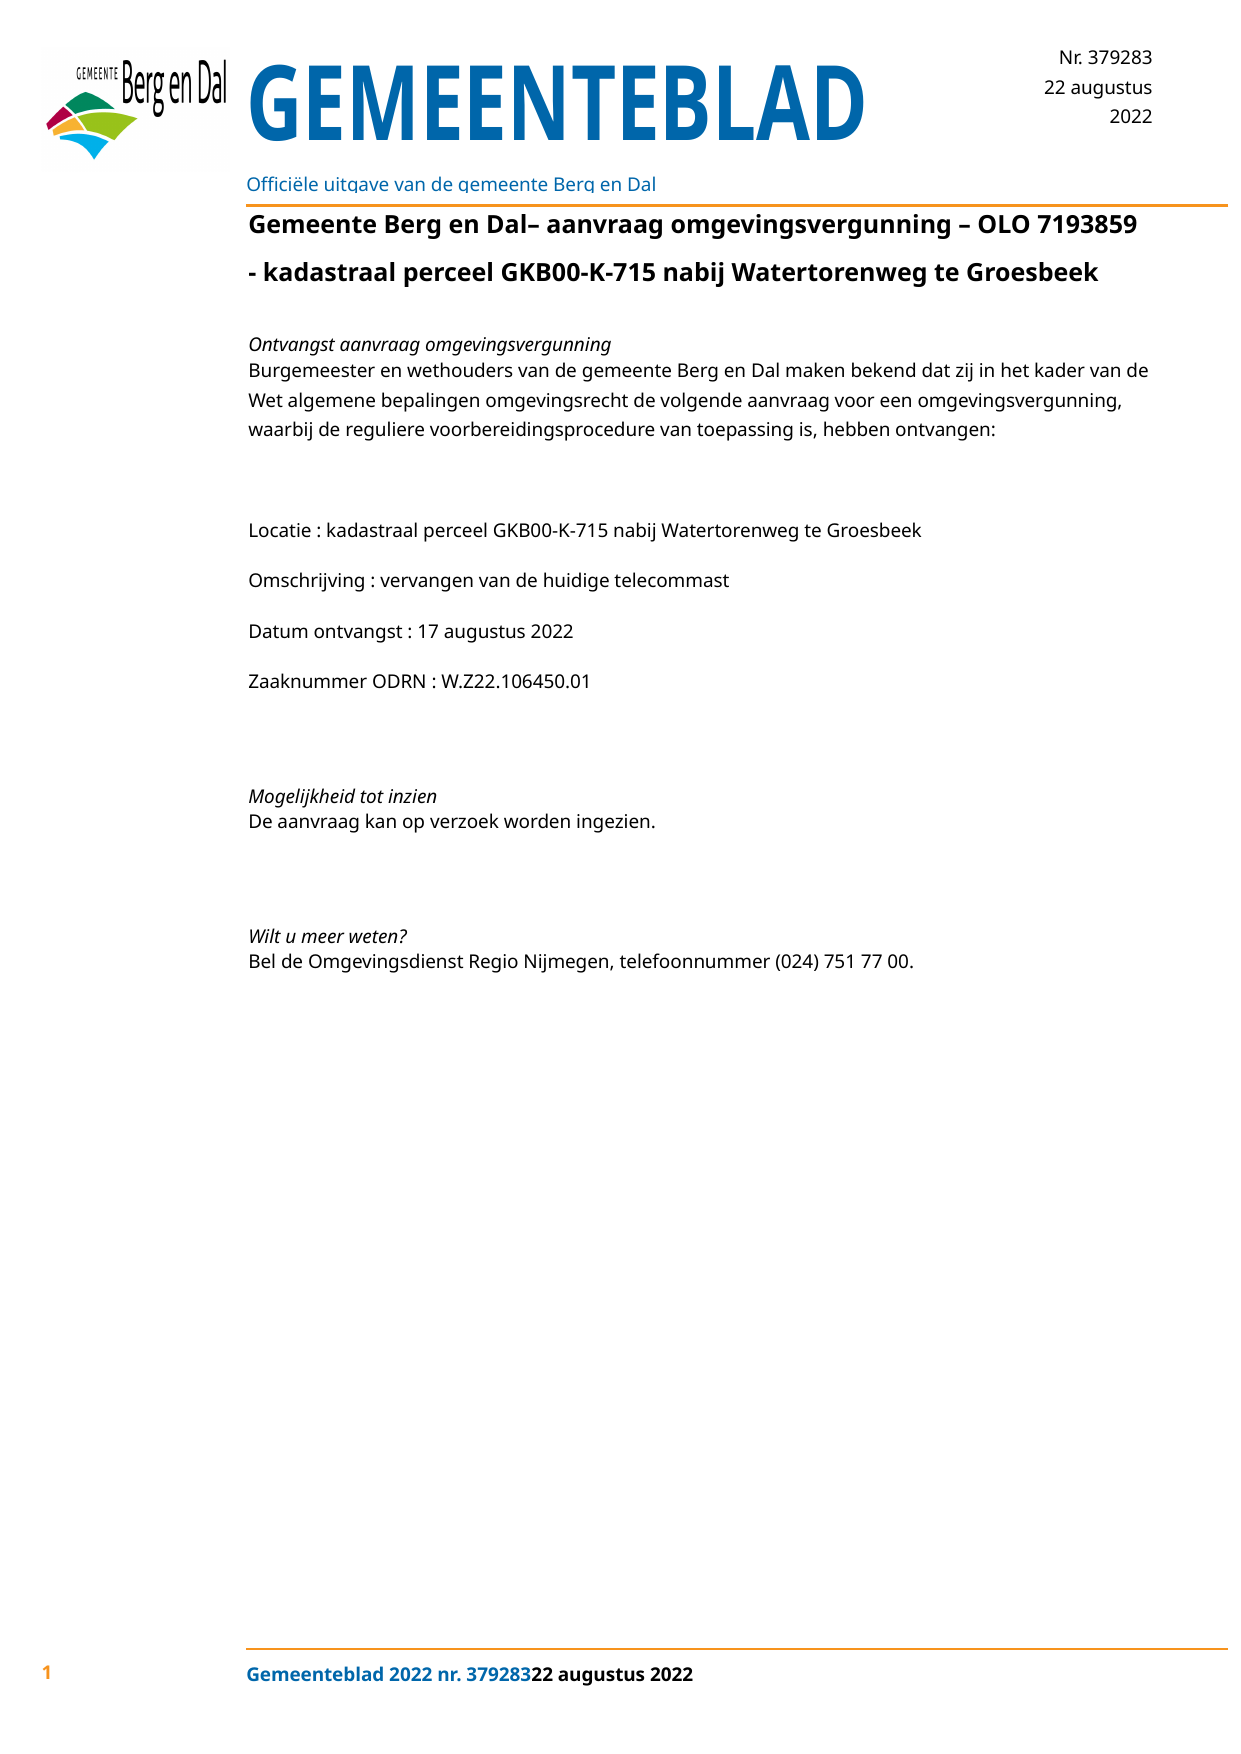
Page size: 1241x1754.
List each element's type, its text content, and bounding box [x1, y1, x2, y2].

text Omschrijving : vervangen van de huidige telecommast [248, 568, 1152, 593]
text Bel de Omgevingsdienst Regio Nijmegen, telefoonnummer (024) 751 77 00. [248, 949, 1152, 974]
text Ontvangst aanvraag omgevingsvergunning [248, 331, 1152, 357]
text Wilt u meer weten? [248, 923, 1152, 949]
text De aanvraag kan op verzoek worden ingezien. [248, 808, 1152, 834]
text Burgemeester en wethouders van de gemeente Berg en Dal maken bekend dat zij in het kader van de Wet algemene bepalingen omgevingsrecht de volgende aanvraag voor een omgevingsvergunning, waarbij de reguliere voorbereidingsprocedure van toepassing is, hebben ontvangen: [248, 357, 1152, 442]
text Mogelijkheid tot inzien [248, 783, 1152, 808]
text Zaaknummer ODRN : W.Z22.106450.01 [248, 668, 1152, 694]
text Locatie : kadastraal perceel GKB00-K-715 nabij Watertorenweg te Groesbeek [248, 517, 1152, 543]
picture [41, 47, 231, 172]
text Gemeente Berg en Dal– aanvraag omgevingsvergunning – OLO 7193859 - kadastraal perceel GKB00-K-715 nabij Watertorenweg te Groesbeek [248, 207, 1152, 288]
text Datum ontvangst : 17 augustus 2022 [248, 618, 1152, 644]
